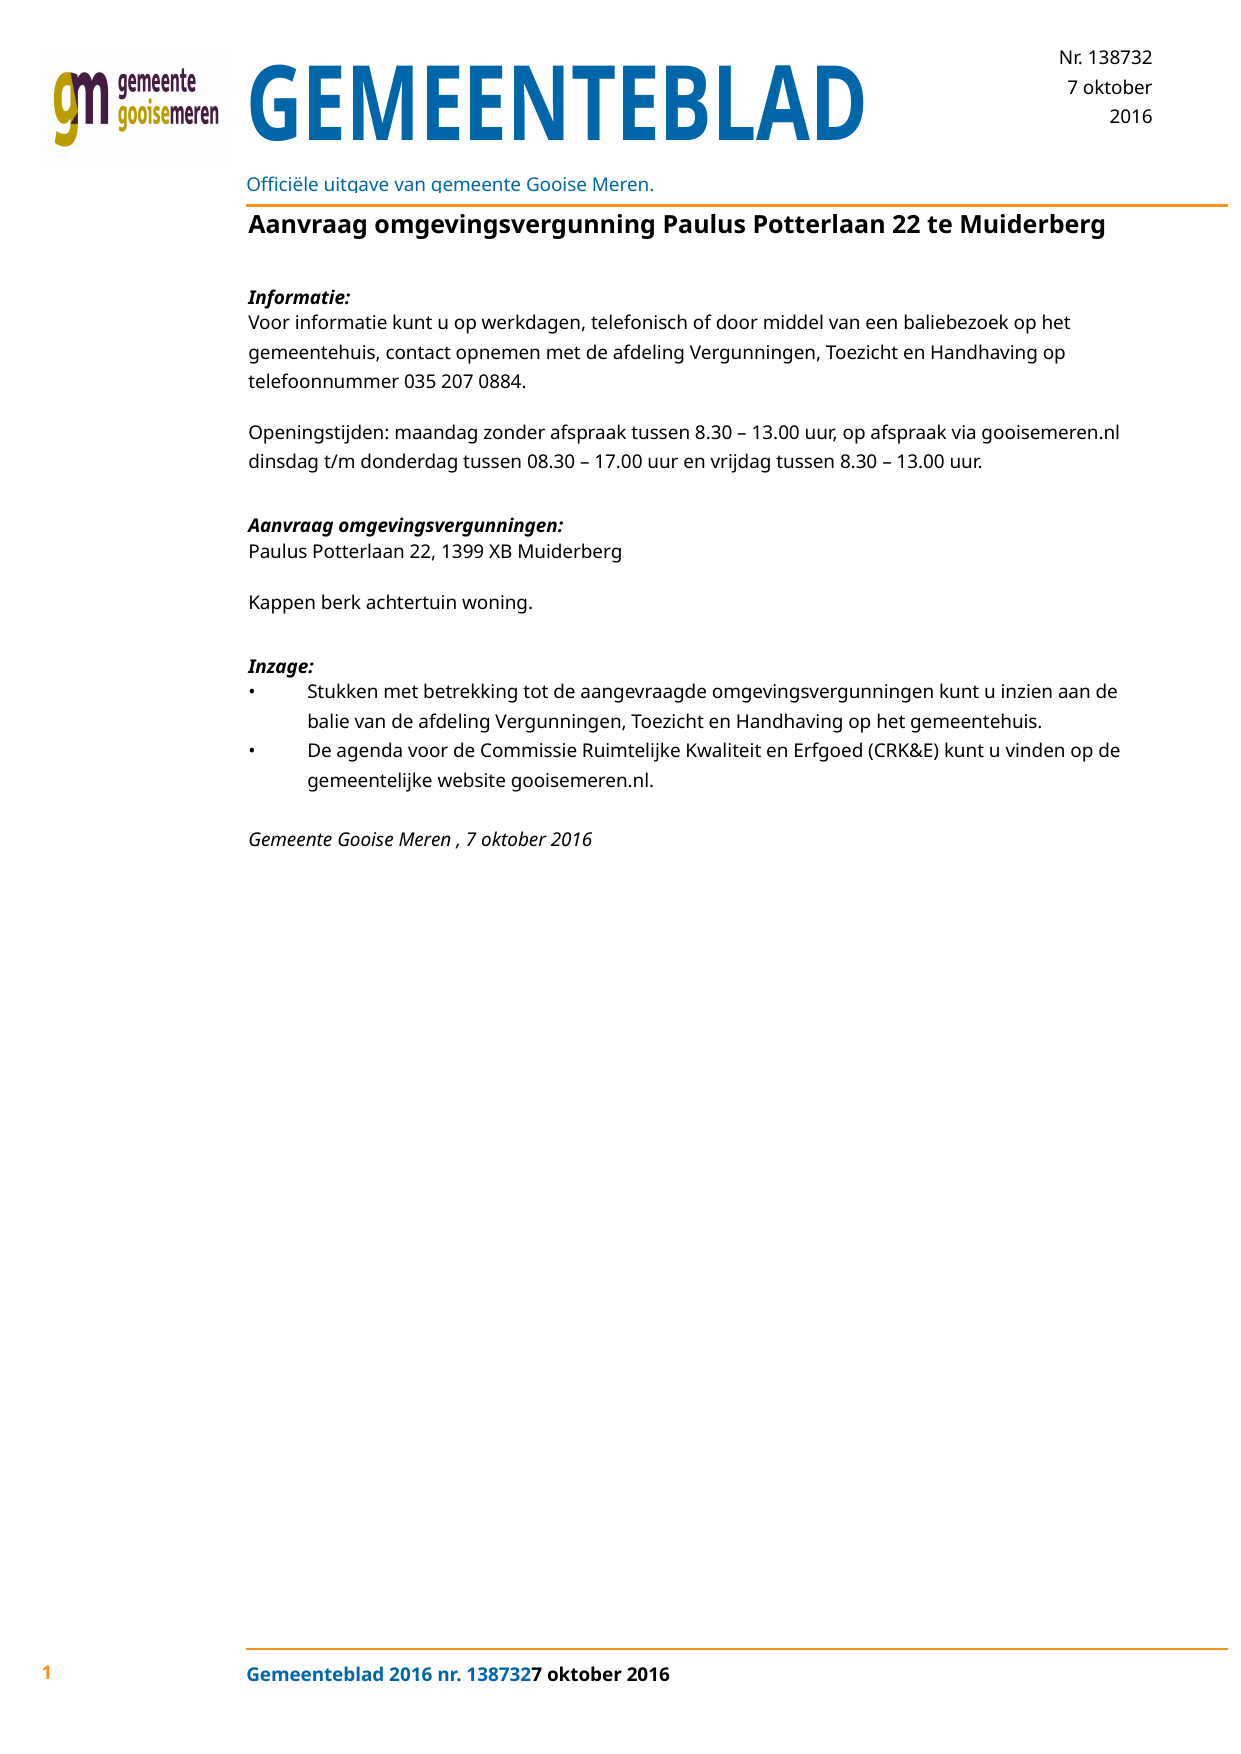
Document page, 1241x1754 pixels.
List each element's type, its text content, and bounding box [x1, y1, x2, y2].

picture [41, 47, 231, 172]
text Openingstijden: maandag zonder afspraak tussen 8.30 – 13.00 uur, op afspraak via gooisemeren.nl dinsdag t/m donderdag tussen 08.30 – 17.00 uur en vrijdag tussen 8.30 – 13.00 uur. [248, 419, 1152, 474]
text Informatie: [248, 284, 1152, 309]
text Voor informatie kunt u op werkdagen, telefonisch of door middel van een baliebezoek op het gemeentehuis, contact opnemen met de afdeling Vergunningen, Toezicht en Handhaving op telefoonnummer 035 207 0884. [248, 309, 1152, 394]
list De agenda voor de Commissie Ruimtelijke Kwaliteit en Erfgoed (CRK&E) kunt u vinden op de gemeentelijke website gooisemeren.nl. [248, 738, 1152, 793]
text Gemeente Gooise Meren , 7 oktober 2016 [248, 826, 1152, 852]
text Aanvraag omgevingsvergunning Paulus Potterlaan 22 te Muiderberg [248, 207, 1152, 241]
text Paulus Potterlaan 22, 1399 XB Muiderberg [248, 538, 1152, 564]
list Stukken met betrekking tot de aangevraagde omgevingsvergunningen kunt u inzien aan de balie van de afdeling Vergunningen, Toezicht en Handhaving op het gemeentehuis. [248, 678, 1152, 734]
text Kappen berk achtertuin woning. [248, 589, 1152, 614]
text Inzage: [248, 653, 1152, 678]
text Aanvraag omgevingsvergunningen: [248, 513, 1152, 538]
